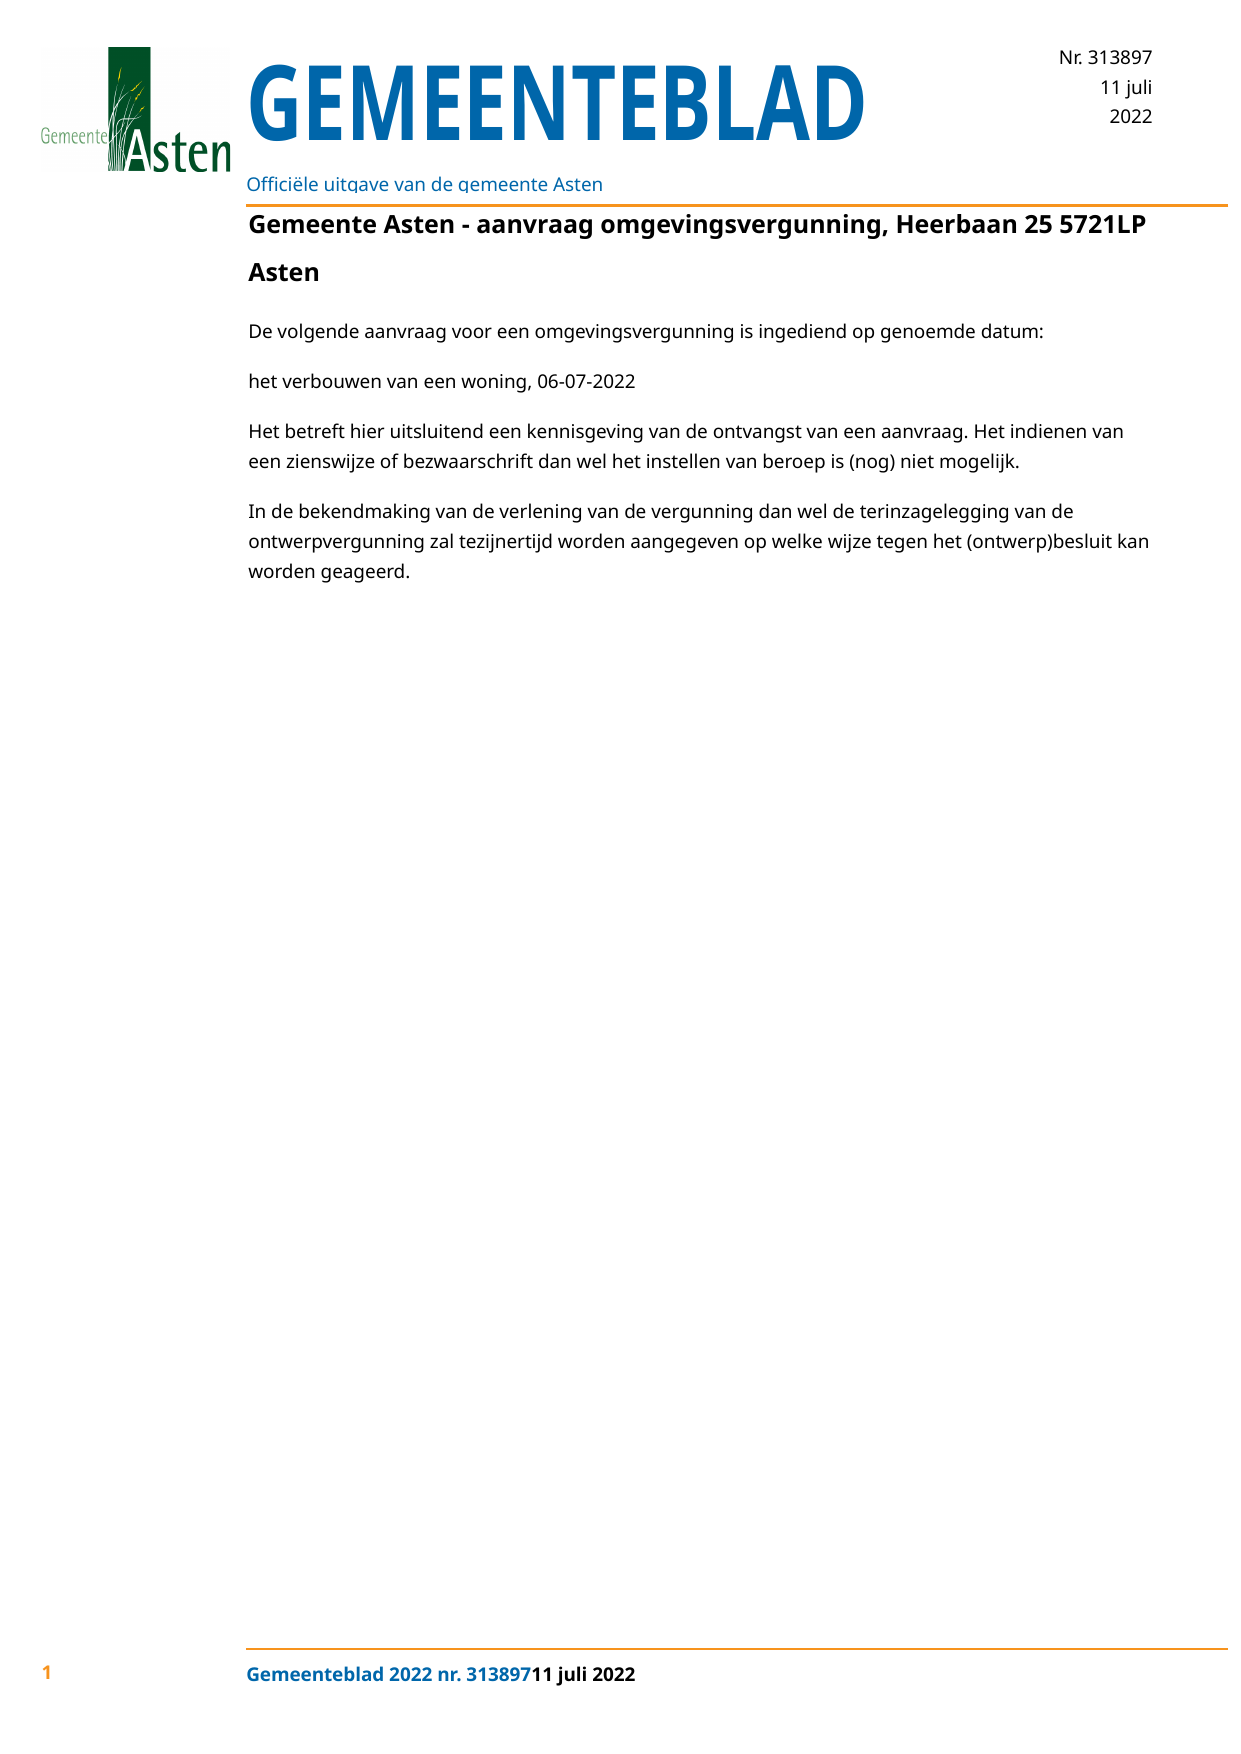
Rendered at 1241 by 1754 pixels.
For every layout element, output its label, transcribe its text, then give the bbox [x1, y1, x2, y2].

text In de bekendmaking van de verlening van de vergunning dan wel de terinzagelegging van de ontwerpvergunning zal tezijnertijd worden aangegeven op welke wijze tegen het (ontwerp)besluit kan worden geageerd. [248, 499, 1152, 584]
text Gemeente Asten - aanvraag omgevingsvergunning, Heerbaan 25 5721LP Asten [248, 207, 1152, 288]
picture [41, 47, 231, 172]
text Het betreft hier uitsluitend een kennisgeving van de ontvangst van een aanvraag. Het indienen van een zienswijze of bezwaarschrift dan wel het instellen van beroep is (nog) niet mogelijk. [248, 419, 1152, 474]
text De volgende aanvraag voor een omgevingsvergunning is ingediend op genoemde datum: [248, 318, 1152, 344]
text het verbouwen van een woning, 06-07-2022 [248, 368, 1152, 394]
